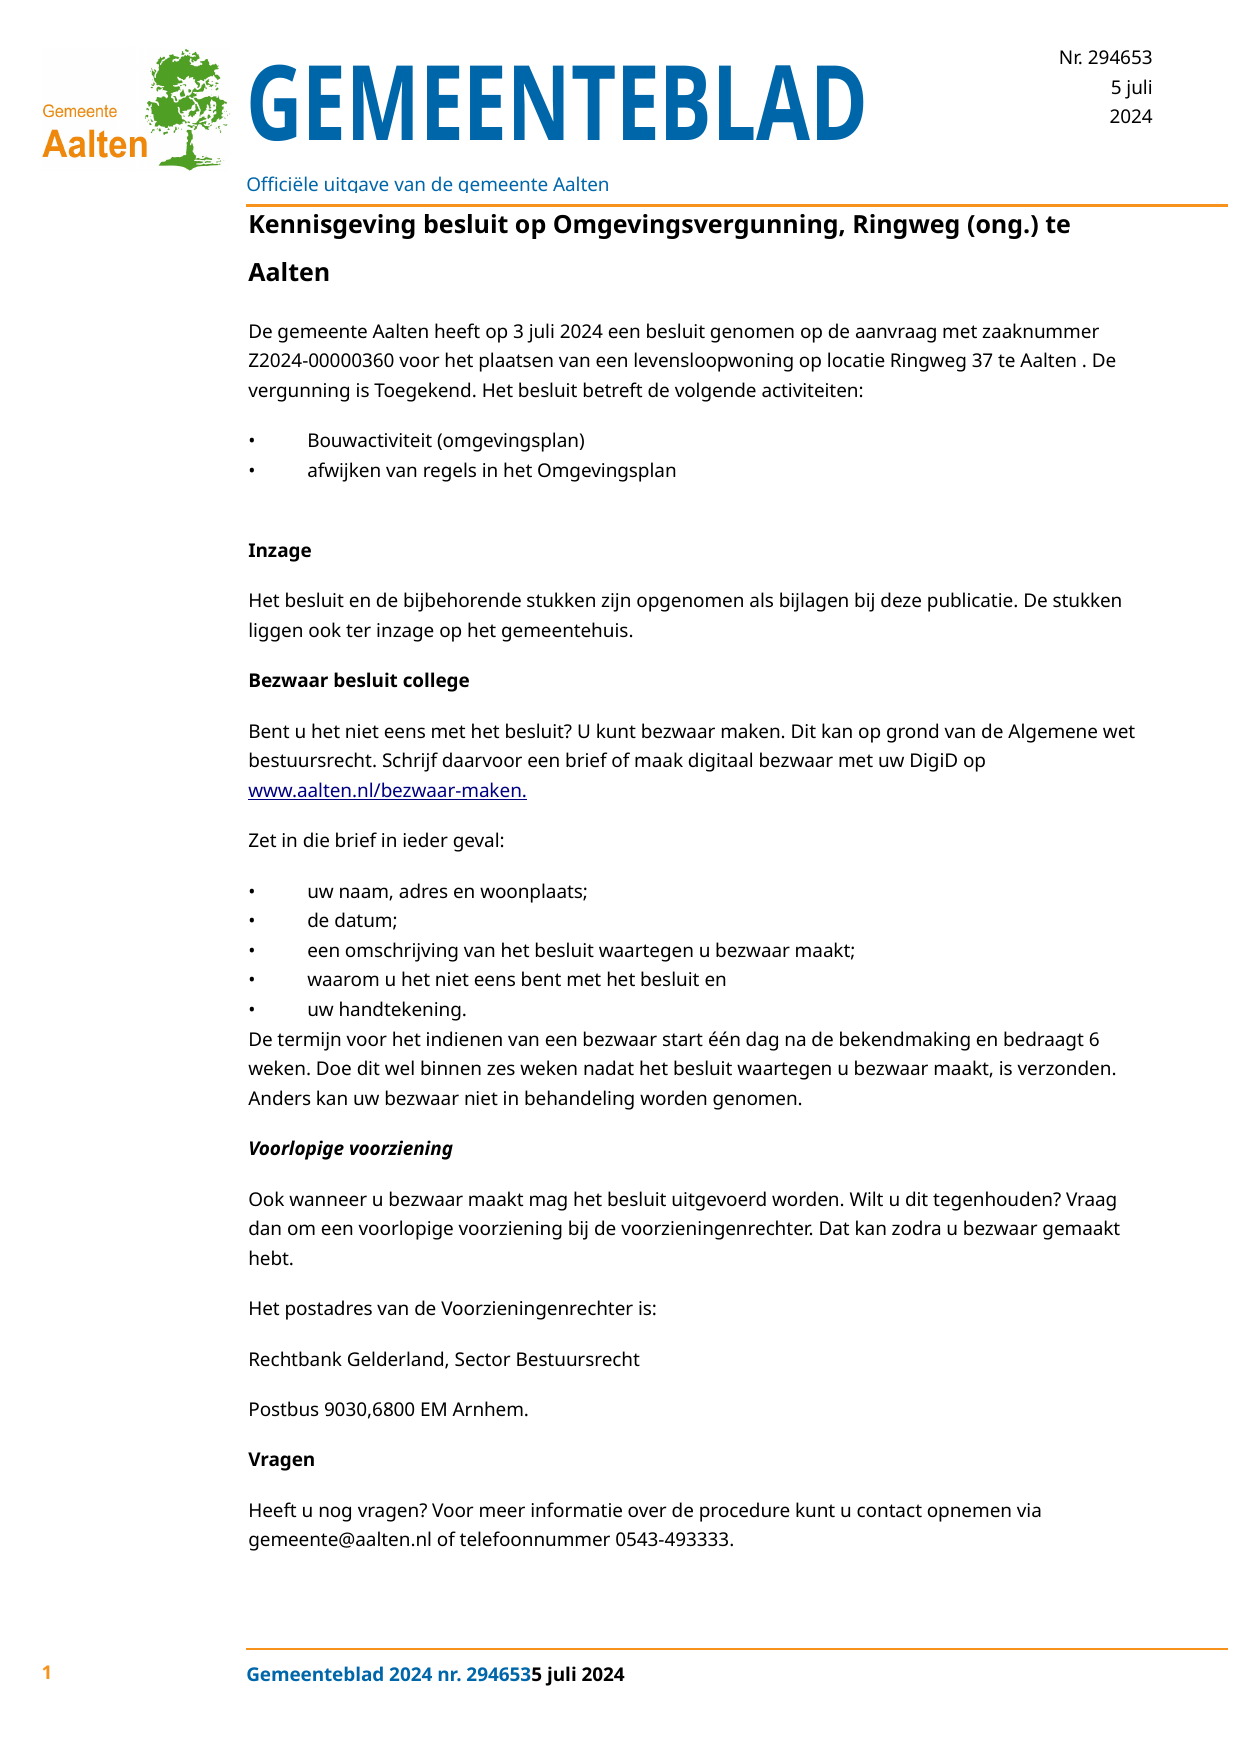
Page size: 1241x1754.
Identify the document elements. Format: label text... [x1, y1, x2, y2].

text Inzage [248, 537, 1152, 563]
text Postbus 9030,6800 EM Arnhem. [248, 1396, 1152, 1422]
list uw naam, adres en woonplaats; [248, 878, 1152, 904]
list de datum; [248, 907, 1152, 933]
list een omschrijving van het besluit waartegen u bezwaar maakt; [248, 937, 1152, 963]
list Bouwactiviteit (omgevingsplan) [248, 427, 1152, 453]
text Ook wanneer u bezwaar maakt mag het besluit uitgevoerd worden. Wilt u dit tegenhouden? Vraag dan om een voorlopige voorziening bij de voorzieningenrechter. Dat kan zodra u bezwaar gemaakt hebt. [248, 1186, 1152, 1271]
list afwijken van regels in het Omgevingsplan [248, 457, 1152, 483]
list uw handtekening. [248, 996, 1152, 1022]
text Voorlopige voorziening [248, 1135, 1152, 1161]
text Heeft u nog vragen? Voor meer informatie over de procedure kunt u contact opnemen via gemeente@aalten.nl of telefoonnummer 0543-493333. [248, 1497, 1152, 1552]
text Bezwaar besluit college [248, 667, 1152, 693]
text Rechtbank Gelderland, Sector Bestuursrecht [248, 1346, 1152, 1372]
text Vragen [248, 1447, 1152, 1472]
text Het besluit en de bijbehorende stukken zijn opgenomen als bijlagen bij deze publicatie. De stukken liggen ook ter inzage op het gemeentehuis. [248, 587, 1152, 643]
list waarom u het niet eens bent met het besluit en [248, 967, 1152, 992]
text Het postadres van de Voorzieningenrechter is: [248, 1295, 1152, 1321]
picture [41, 47, 231, 172]
text De gemeente Aalten heeft op 3 juli 2024 een besluit genomen op de aanvraag met zaaknummer Z2024-00000360 voor het plaatsen van een levensloopwoning op locatie Ringweg 37 te Aalten . De vergunning is Toegekend. Het besluit betreft de volgende activiteiten: [248, 318, 1152, 403]
text Bent u het niet eens met het besluit? U kunt bezwaar maken. Dit kan op grond van de Algemene wet bestuursrecht. Schrijf daarvoor een brief of maak digitaal bezwaar met uw DigiD op www.aalten.nl/bezwaar-maken. [248, 718, 1152, 803]
text Zet in die brief in ieder geval: [248, 827, 1152, 853]
text De termijn voor het indienen van een bezwaar start één dag na de bekendmaking en bedraagt 6 weken. Doe dit wel binnen zes weken nadat het besluit waartegen u bezwaar maakt, is verzonden. Anders kan uw bezwaar niet in behandeling worden genomen. [248, 1026, 1152, 1111]
text Kennisgeving besluit op Omgevingsvergunning, Ringweg (ong.) te Aalten [248, 207, 1152, 288]
